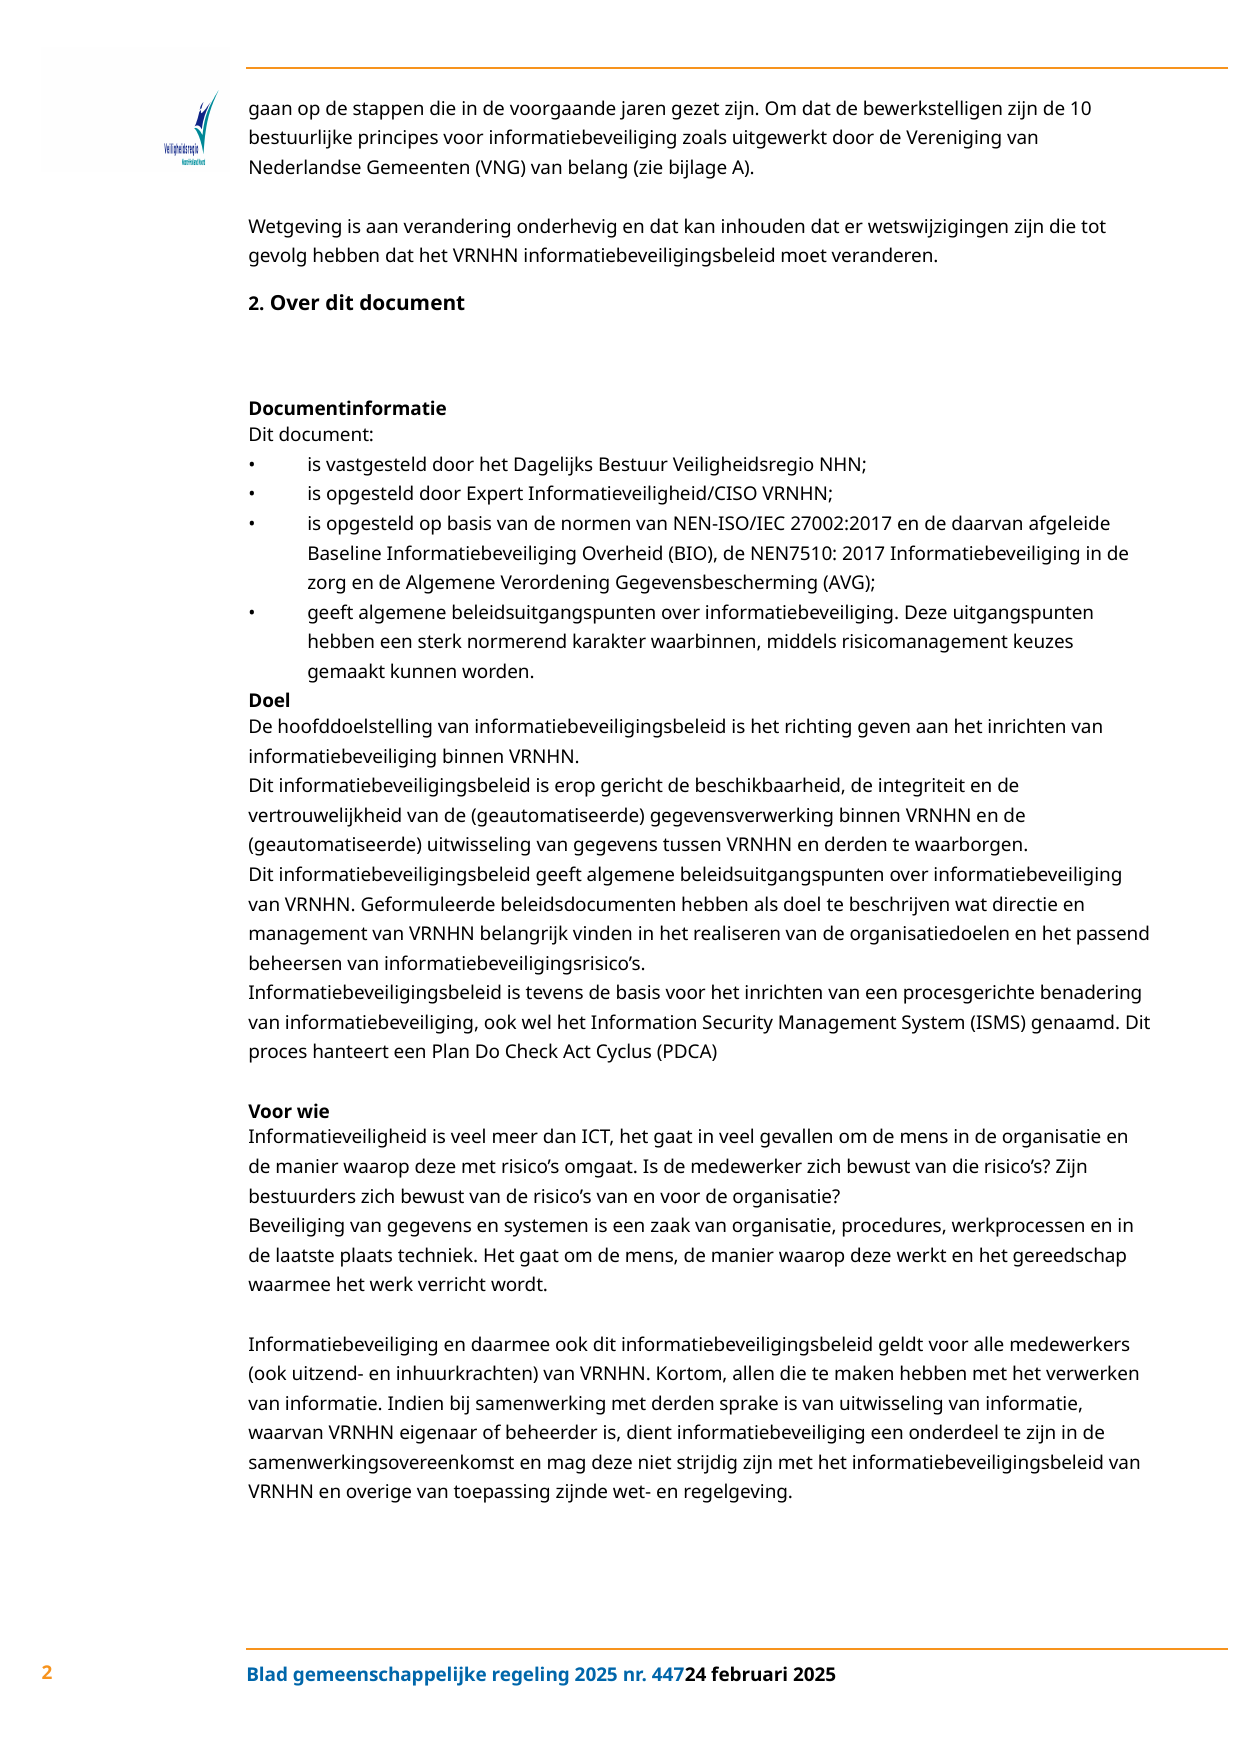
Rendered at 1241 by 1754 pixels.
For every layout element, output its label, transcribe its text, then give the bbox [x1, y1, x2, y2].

text 2. Over dit document [248, 288, 1152, 317]
list geeft algemene beleidsuitgangspunten over informatiebeveiliging. Deze uitgangspunten hebben een sterk normerend karakter waarbinnen, middels risicomanagement keuzes gemaakt kunnen worden. [248, 599, 1152, 684]
text Voor wie [248, 1098, 1152, 1124]
list is vastgesteld door het Dagelijks Bestuur Veiligheidsregio NHN; [248, 451, 1152, 477]
text Informatiebeveiliging en daarmee ook dit informatiebeveiligingsbeleid geldt voor alle medewerkers (ook uitzend- en inhuurkrachten) van VRNHN. Kortom, allen die te maken hebben met het verwerken van informatie. Indien bij samenwerking met derden sprake is van uitwisseling van informatie, waarvan VRNHN eigenaar of beheerder is, dient informatiebeveiliging een onderdeel te zijn in de samenwerkingsovereenkomst en mag deze niet strijdig zijn met het informatiebeveiligingsbeleid van VRNHN en overige van toepassing zijnde wet- en regelgeving. [248, 1331, 1152, 1504]
text Documentinformatie [248, 396, 1152, 421]
text Informatieveiligheid is veel meer dan ICT, het gaat in veel gevallen om de mens in de organisatie en de manier waarop deze met risico’s omgaat. Is de medewerker zich bewust van die risico’s? Zijn bestuurders zich bewust van de risico’s van en voor de organisatie? [248, 1124, 1152, 1208]
text gaan op de stappen die in de voorgaande jaren gezet zijn. Om dat de bewerkstelligen zijn de 10 bestuurlijke principes voor informatiebeveiliging zoals uitgewerkt door de Vereniging van Nederlandse Gemeenten (VNG) van belang (zie bijlage A). [248, 95, 1152, 180]
picture [41, 47, 231, 172]
text Wetgeving is aan verandering onderhevig en dat kan inhouden dat er wetswijzigingen zijn die tot gevolg hebben dat het VRNHN informatiebeveiligingsbeleid moet veranderen. [248, 213, 1152, 268]
text Dit document: [248, 421, 1152, 447]
text Dit informatiebeveiligingsbeleid is erop gericht de beschikbaarheid, de integriteit en de vertrouwelijkheid van de (geautomatiseerde) gegevensverwerking binnen VRNHN en de (geautomatiseerde) uitwisseling van gegevens tussen VRNHN en derden te waarborgen. [248, 772, 1152, 857]
list is opgesteld op basis van de normen van NEN-ISO/IEC 27002:2017 en de daarvan afgeleide Baseline Informatiebeveiliging Overheid (BIO), de NEN7510: 2017 Informatiebeveiliging in de zorg en de Algemene Verordening Gegevensbescherming (AVG); [248, 510, 1152, 595]
list is opgesteld door Expert Informatieveiligheid/CISO VRNHN; [248, 481, 1152, 506]
text Dit informatiebeveiligingsbeleid geeft algemene beleidsuitgangspunten over informatiebeveiliging van VRNHN. Geformuleerde beleidsdocumenten hebben als doel te beschrijven wat directie en management van VRNHN belangrijk vinden in het realiseren van de organisatiedoelen en het passend beheersen van informatiebeveiligingsrisico’s. [248, 861, 1152, 976]
text Informatiebeveiligingsbeleid is tevens de basis voor het inrichten van een procesgerichte benadering van informatiebeveiliging, ook wel het Information Security Management System (ISMS) genaamd. Dit proces hanteert een Plan Do Check Act Cyclus (PDCA) [248, 979, 1152, 1064]
text De hoofddoelstelling van informatiebeveiligingsbeleid is het richting geven aan het inrichten van informatiebeveiliging binnen VRNHN. [248, 713, 1152, 769]
text Beveiliging van gegevens en systemen is een zaak van organisatie, procedures, werkprocessen en in de laatste plaats techniek. Het gaat om de mens, de manier waarop deze werkt en het gereedschap waarmee het werk verricht wordt. [248, 1212, 1152, 1297]
text Doel [248, 688, 1152, 713]
